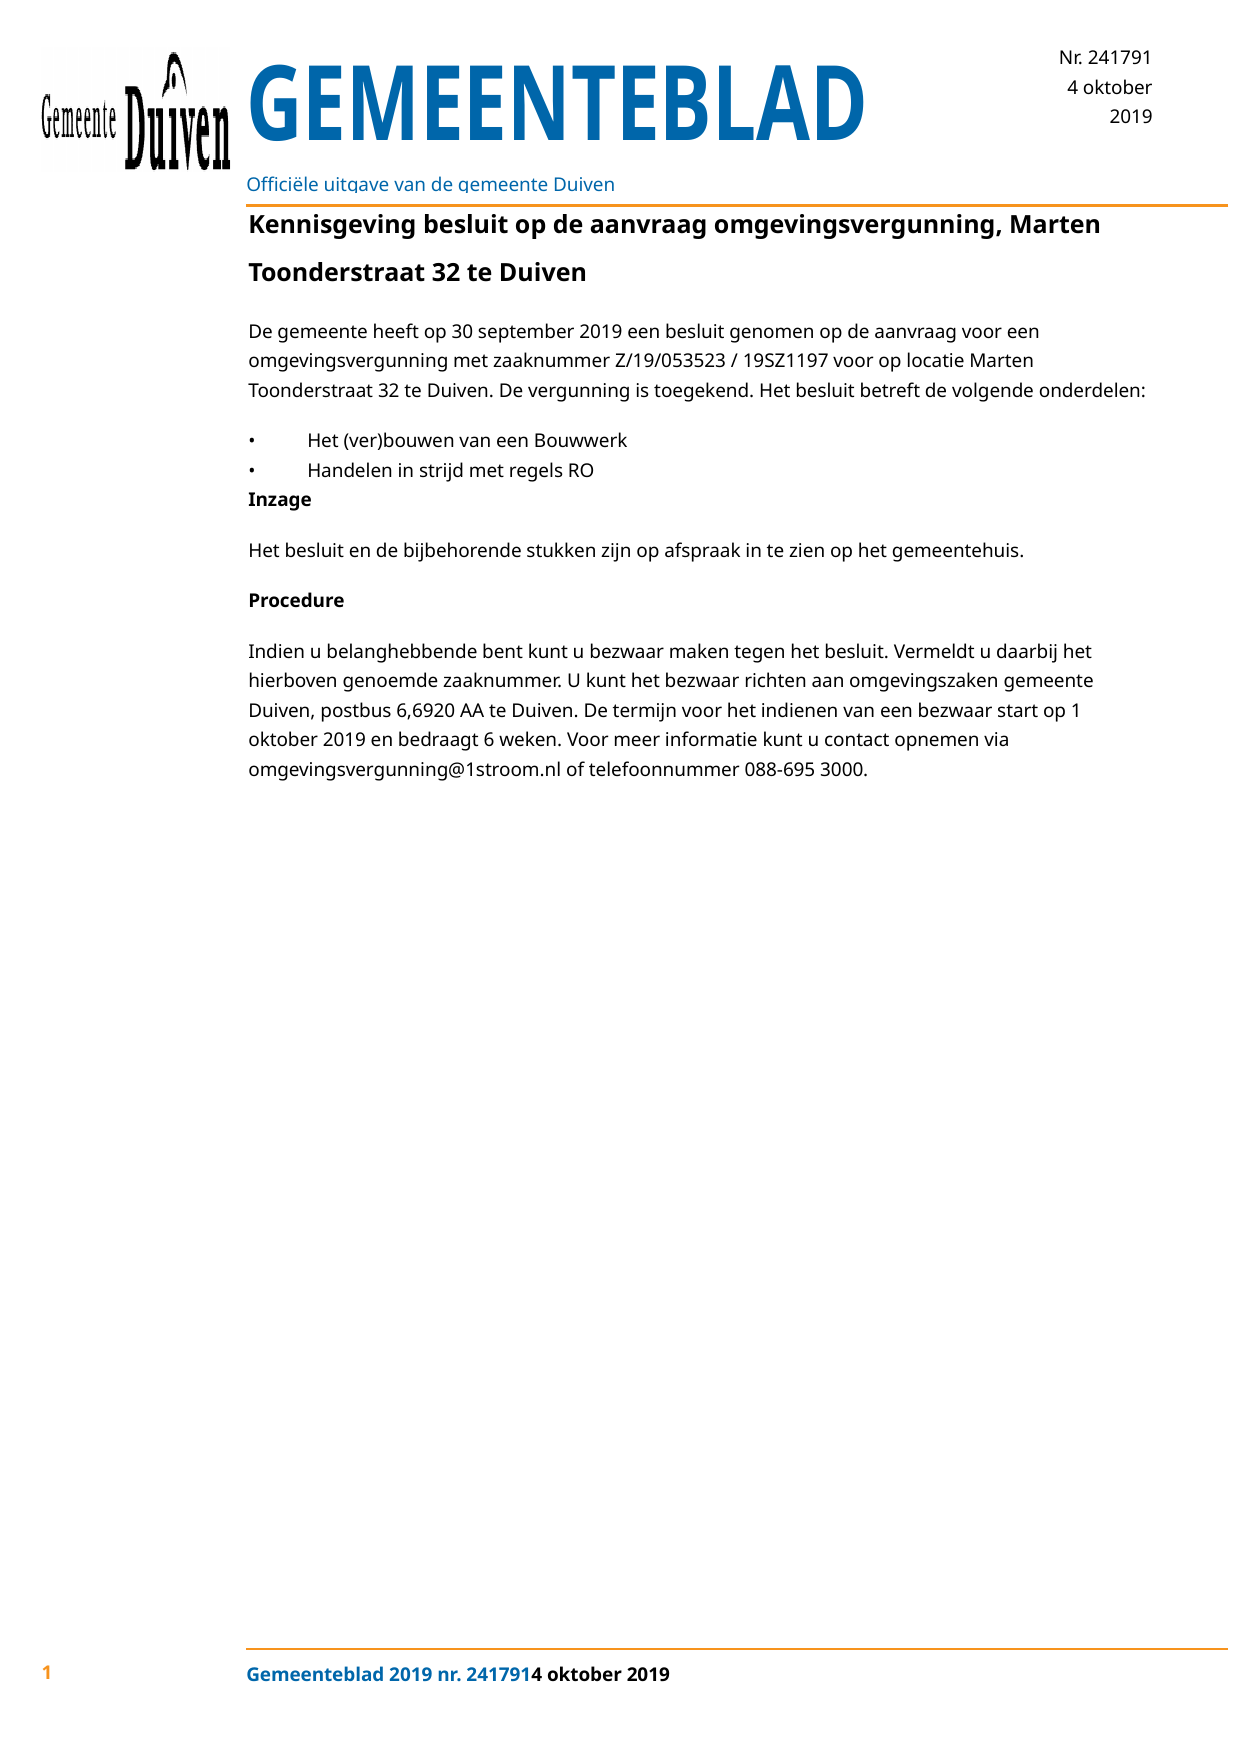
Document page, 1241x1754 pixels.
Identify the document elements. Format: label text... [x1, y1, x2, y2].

text Kennisgeving besluit op de aanvraag omgevingsvergunning, Marten Toonderstraat 32 te Duiven [248, 207, 1152, 288]
list Handelen in strijd met regels RO [248, 457, 1152, 483]
text De gemeente heeft op 30 september 2019 een besluit genomen op de aanvraag voor een omgevingsvergunning met zaaknummer Z/19/053523 / 19SZ1197 voor op locatie Marten Toonderstraat 32 te Duiven. De vergunning is toegekend. Het besluit betreft de volgende onderdelen: [248, 318, 1152, 403]
list Het (ver)bouwen van een Bouwwerk [248, 427, 1152, 453]
text Procedure [248, 587, 1152, 613]
picture [41, 47, 231, 172]
text Inzage [248, 487, 1152, 512]
text Het besluit en de bijbehorende stukken zijn op afspraak in te zien op het gemeentehuis. [248, 537, 1152, 563]
text Indien u belanghebbende bent kunt u bezwaar maken tegen het besluit. Vermeldt u daarbij het hierboven genoemde zaaknummer. U kunt het bezwaar richten aan omgevingszaken gemeente Duiven, postbus 6,6920 AA te Duiven. De termijn voor het indienen van een bezwaar start op 1 oktober 2019 en bedraagt 6 weken. Voor meer informatie kunt u contact opnemen via omgevingsvergunning@1stroom.nl of telefoonnummer 088-695 3000. [248, 638, 1152, 782]
